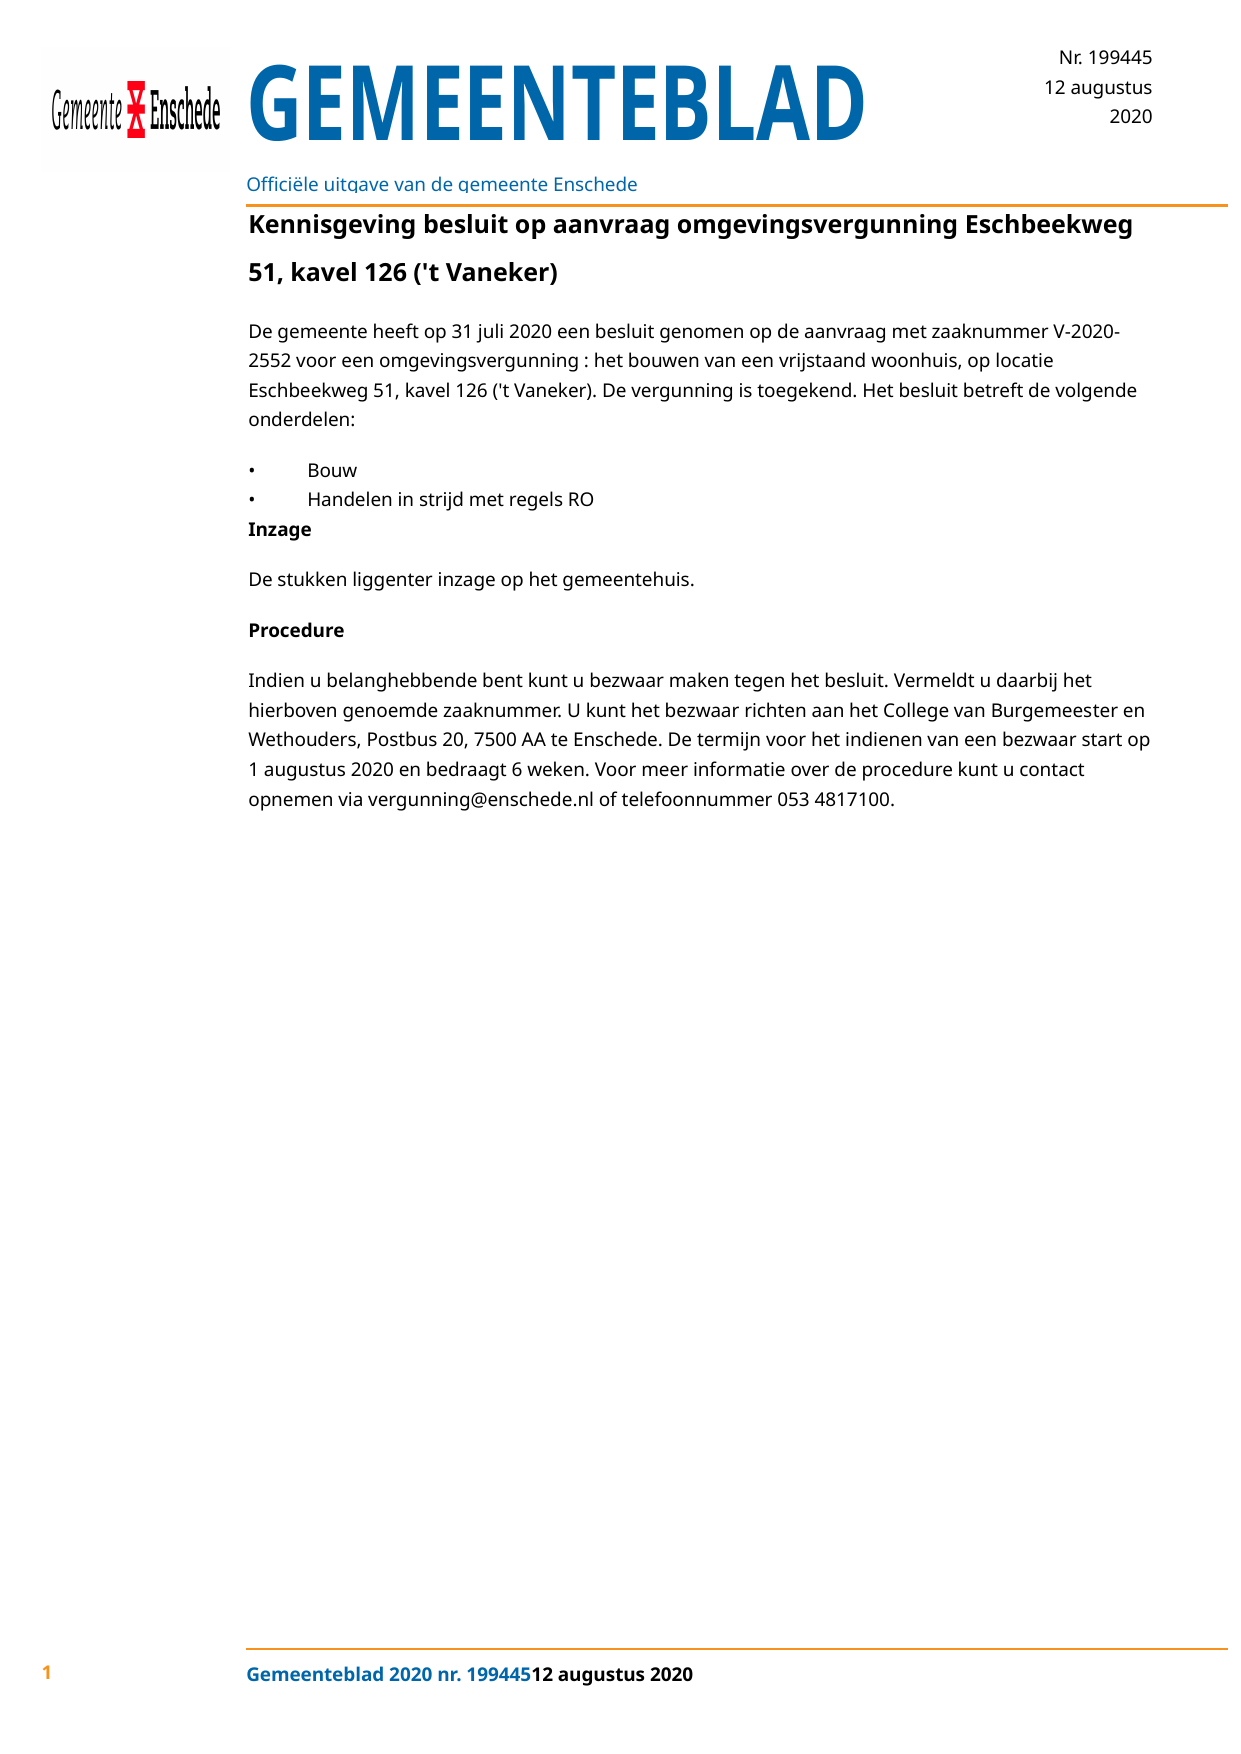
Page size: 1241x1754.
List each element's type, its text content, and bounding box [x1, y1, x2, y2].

list Handelen in strijd met regels RO [248, 487, 1152, 512]
text Indien u belanghebbende bent kunt u bezwaar maken tegen het besluit. Vermeldt u daarbij het hierboven genoemde zaaknummer. U kunt het bezwaar richten aan het College van Burgemees­ter en Wethouders, Postbus 20, 7500 AA te Enschede. De termijn voor het indienen van een bezwaar start op 1 augustus 2020 en bedraagt 6 weken. Voor meer informatie over de procedure kunt u contact opnemen via vergunning@enschede.nl of telefoonnummer 053 4817100. [248, 667, 1152, 812]
list Bouw [248, 457, 1152, 483]
text Inzage [248, 516, 1152, 542]
text Procedure [248, 617, 1152, 643]
text De gemeente heeft op 31 juli 2020 een besluit genomen op de aanvraag met zaaknummer V-2020-2552 voor een omgevingsvergunning : het bouwen van een vrijstaand woonhuis, op locatie Eschbeekweg 51, kavel 126 ('t Vaneker). De vergunning is toegekend. Het besluit betreft de volgende onderdelen: [248, 318, 1152, 432]
text De stukken liggenter inzage op het gemeentehuis. [248, 567, 1152, 592]
picture [41, 47, 231, 172]
text Kennisgeving besluit op aanvraag omgevingsvergunning Eschbeekweg 51, kavel 126 ('t Vaneker) [248, 207, 1152, 288]
